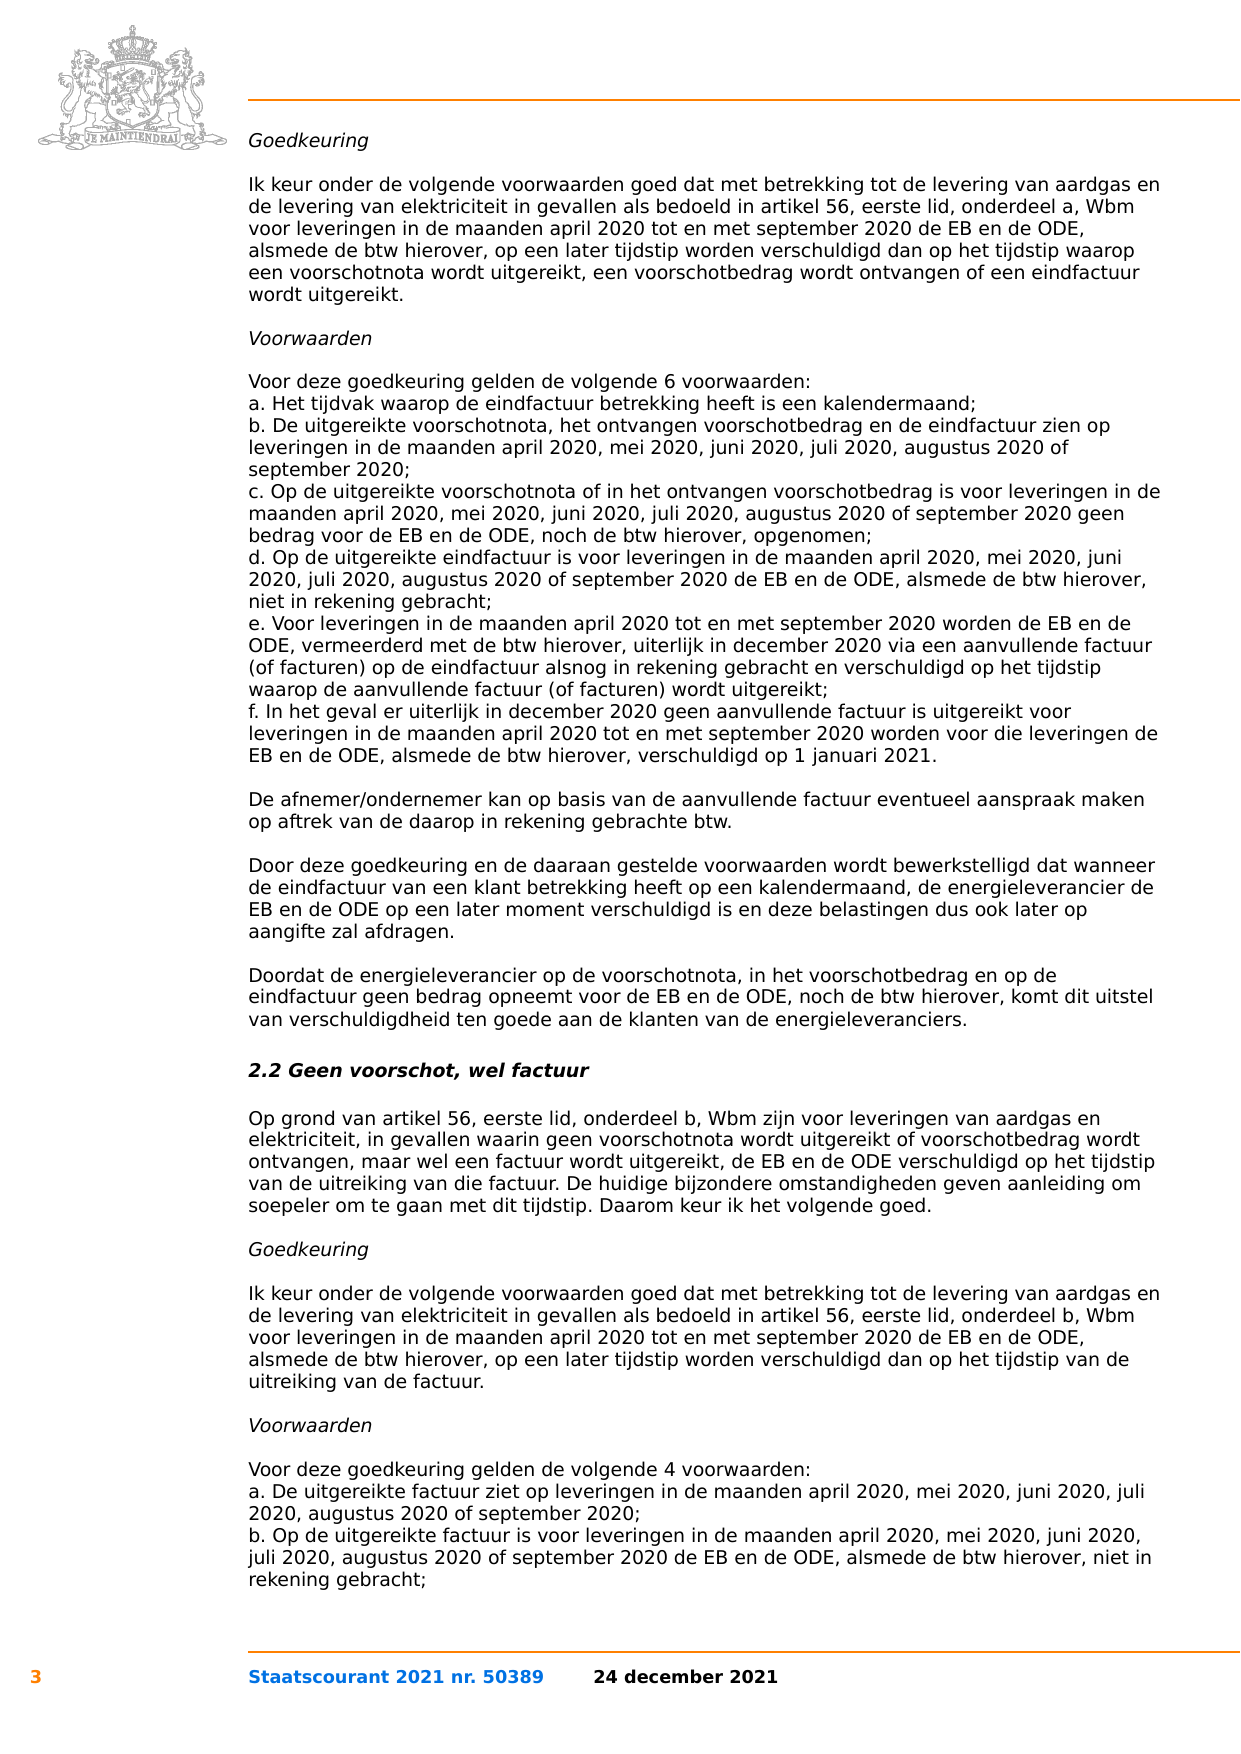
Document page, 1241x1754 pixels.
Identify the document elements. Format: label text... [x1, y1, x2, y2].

subtitle Voorwaarden [248, 1415, 1163, 1437]
text e. Voor leveringen in de maanden april 2020 tot en met september 2020 worden de EB en de ODE, vermeerderd met de btw hierover, uiterlijk in december 2020 via een aanvullende factuur (of facturen) op de eindfactuur alsnog in rekening gebracht en verschuldigd op het tijdstip waarop de aanvullende factuur (of facturen) wordt uitgereikt; [248, 613, 1163, 701]
text f. In het geval er uiterlijk in december 2020 geen aanvullende factuur is uitgereikt voor leveringen in de maanden april 2020 tot en met september 2020 worden voor die leveringen de EB en de ODE, alsmede de btw hierover, verschuldigd op 1 januari 2021. [248, 701, 1163, 767]
text a. De uitgereikte factuur ziet op leveringen in de maanden april 2020, mei 2020, juni 2020, juli 2020, augustus 2020 of september 2020; [248, 1481, 1163, 1524]
text Voor deze goedkeuring gelden de volgende 6 voorwaarden: [248, 371, 1163, 393]
picture [38, 25, 227, 150]
text Voor deze goedkeuring gelden de volgende 4 voorwaarden: [248, 1459, 1163, 1481]
text b. Op de uitgereikte factuur is voor leveringen in de maanden april 2020, mei 2020, juni 2020, juli 2020, augustus 2020 of september 2020 de EB en de ODE, alsmede de btw hierover, niet in rekening gebracht; [248, 1524, 1163, 1591]
subtitle Goedkeuring [248, 1239, 1163, 1261]
subtitle Voorwaarden [248, 327, 1163, 349]
text Doordat de energieleverancier op de voorschotnota, in het voorschotbedrag en op de eindfactuur geen bedrag opneemt voor de EB en de ODE, noch de btw hierover, komt dit uitstel van verschuldigdheid ten goede aan de klanten van de energieleveranciers. [248, 964, 1163, 1030]
text b. De uitgereikte voorschotnota, het ontvangen voorschotbedrag en de eindfactuur zien op leveringen in de maanden april 2020, mei 2020, juni 2020, juli 2020, augustus 2020 of september 2020; [248, 415, 1163, 481]
text Door deze goedkeuring en de daaraan gestelde voorwaarden wordt bewerkstelligd dat wanneer de eindfactuur van een klant betrekking heeft op een kalendermaand, de energieleverancier de EB en de ODE op een later moment verschuldigd is en deze belastingen dus ook later op aangifte zal afdragen. [248, 855, 1163, 943]
text Ik keur onder de volgende voorwaarden goed dat met betrekking tot de levering van aardgas en de levering van elektriciteit in gevallen als bedoeld in artikel 56, eerste lid, onderdeel b, Wbm voor leveringen in de maanden april 2020 tot en met september 2020 de EB en de ODE, alsmede de btw hierover, op een later tijdstip worden verschuldigd dan op het tijdstip van de uitreiking van de factuur. [248, 1283, 1163, 1393]
text d. Op de uitgereikte eindfactuur is voor leveringen in de maanden april 2020, mei 2020, juni 2020, juli 2020, augustus 2020 of september 2020 de EB en de ODE, alsmede de btw hierover, niet in rekening gebracht; [248, 547, 1163, 613]
subtitle Goedkeuring [248, 130, 1163, 152]
subtitle 2.2 Geen voorschot, wel factuur [248, 1060, 1163, 1082]
text De afnemer/ondernemer kan op basis van de aanvullende factuur eventueel aanspraak maken op aftrek van de daarop in rekening gebrachte btw. [248, 789, 1163, 833]
text c. Op de uitgereikte voorschotnota of in het ontvangen voorschotbedrag is voor leveringen in de maanden april 2020, mei 2020, juni 2020, juli 2020, augustus 2020 of september 2020 geen bedrag voor de EB en de ODE, noch de btw hierover, opgenomen; [248, 481, 1163, 547]
text a. Het tijdvak waarop de eindfactuur betrekking heeft is een kalendermaand; [248, 393, 1163, 415]
text Op grond van artikel 56, eerste lid, onderdeel b, Wbm zijn voor leveringen van aardgas en elektriciteit, in gevallen waarin geen voorschotnota wordt uitgereikt of voorschotbedrag wordt ontvangen, maar wel een factuur wordt uitgereikt, de EB en de ODE verschuldigd op het tijdstip van de uitreiking van die factuur. De huidige bijzondere omstandigheden geven aanleiding om soepeler om te gaan met dit tijdstip. Daarom keur ik het volgende goed. [248, 1107, 1163, 1217]
text Ik keur onder de volgende voorwaarden goed dat met betrekking tot de levering van aardgas en de levering van elektriciteit in gevallen als bedoeld in artikel 56, eerste lid, onderdeel a, Wbm voor leveringen in de maanden april 2020 tot en met september 2020 de EB en de ODE, alsmede de btw hierover, op een later tijdstip worden verschuldigd dan op het tijdstip waarop een voorschotnota wordt uitgereikt, een voorschotbedrag wordt ontvangen of een eindfactuur wordt uitgereikt. [248, 174, 1163, 306]
